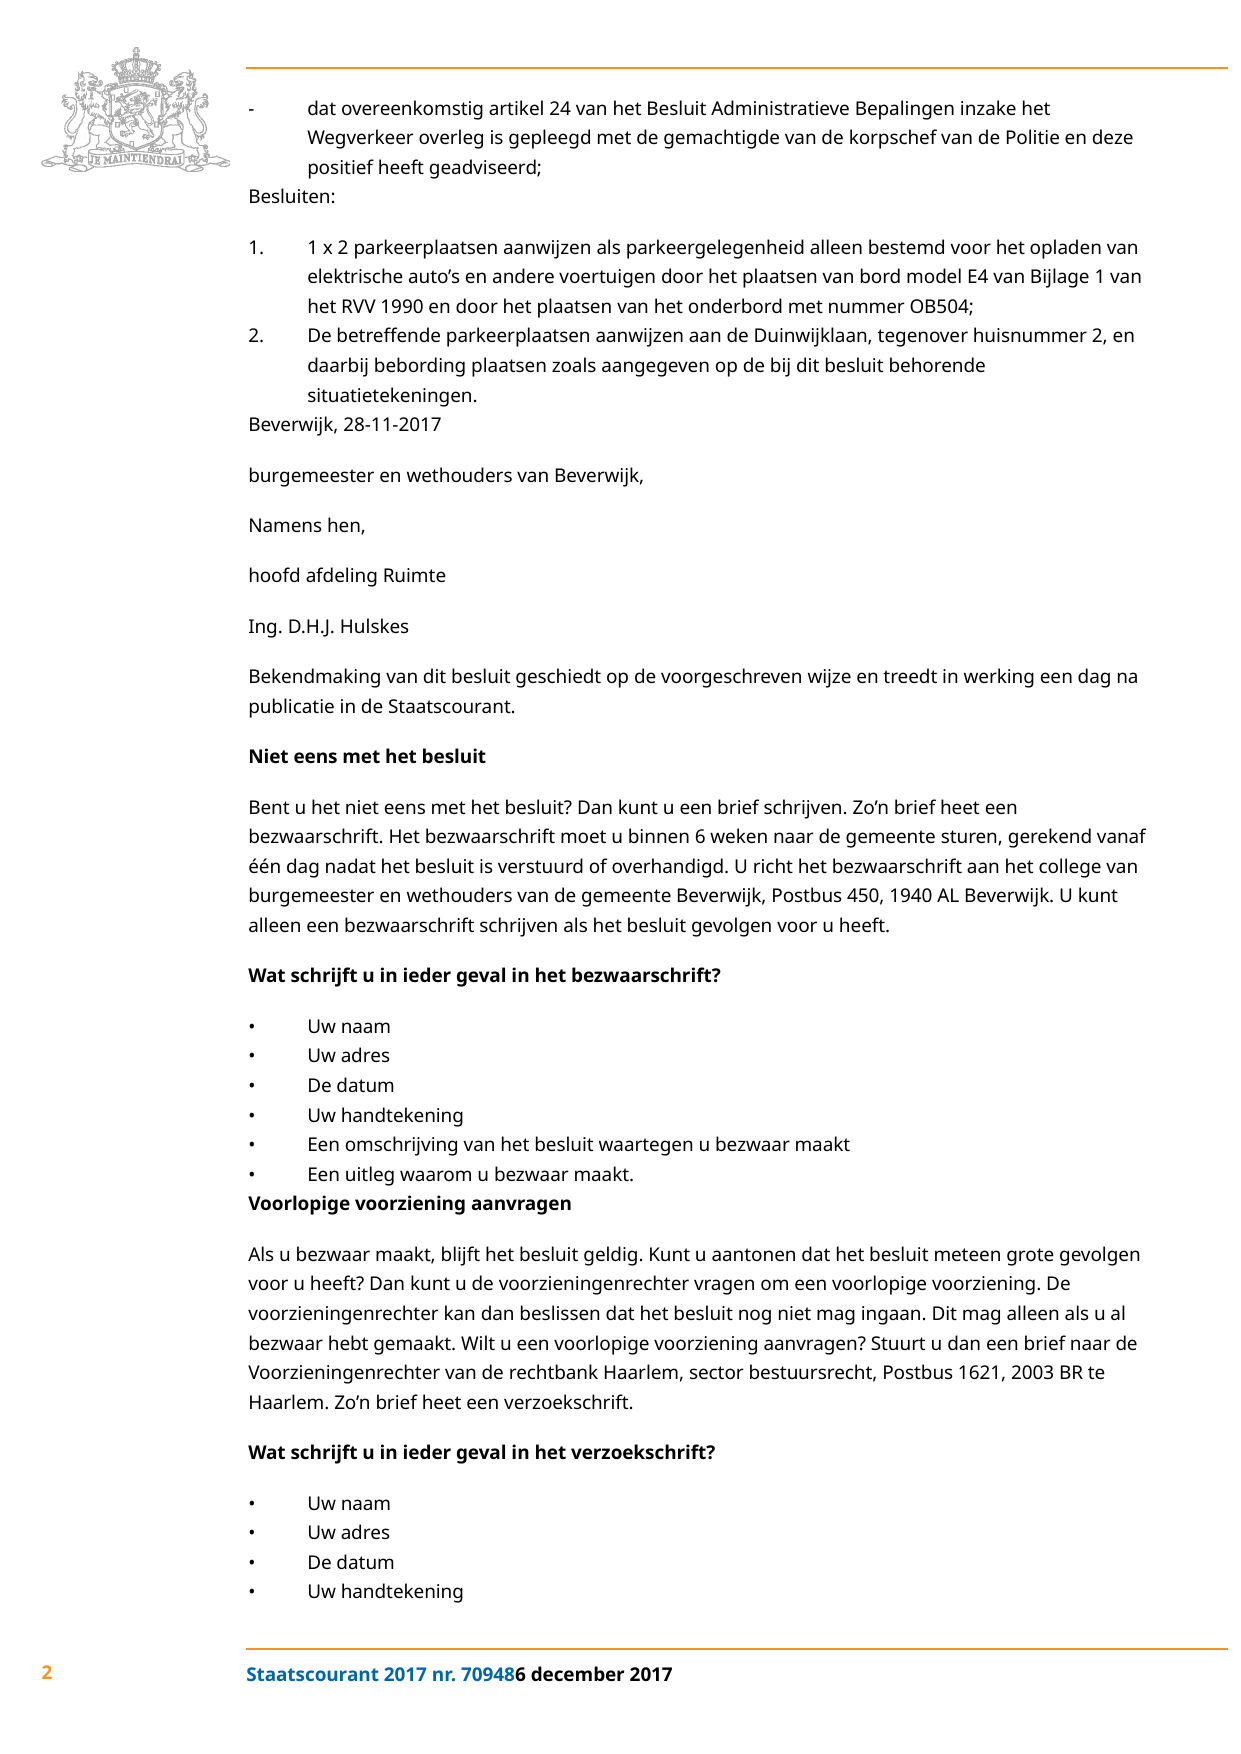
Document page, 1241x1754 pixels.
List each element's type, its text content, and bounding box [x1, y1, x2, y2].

list dat overeenkomstig artikel 24 van het Besluit Administratieve Bepalingen inzake het Wegverkeer overleg is gepleegd met de gemachtigde van de korpschef van de Politie en deze positief heeft geadviseerd; [248, 95, 1152, 180]
list Uw adres [248, 1519, 1152, 1545]
text Voorlopige voorziening aanvragen [248, 1191, 1152, 1216]
list Een omschrijving van het besluit waartegen u bezwaar maakt [248, 1131, 1152, 1157]
list 1 x 2 parkeerplaatsen aanwijzen als parkeergelegenheid alleen bestemd voor het opladen van elektrische auto’s en andere voertuigen door het plaatsen van bord model E4 van Bijlage 1 van het RVV 1990 en door het plaatsen van het onderbord met nummer OB504; [248, 234, 1152, 319]
list Uw handtekening [248, 1578, 1152, 1604]
list De datum [248, 1072, 1152, 1098]
text Besluiten: [248, 183, 1152, 209]
text Namens hen, [248, 512, 1152, 538]
picture [41, 47, 231, 172]
list Uw adres [248, 1043, 1152, 1068]
list Een uitleg waarom u bezwaar maakt. [248, 1161, 1152, 1187]
text Wat schrijft u in ieder geval in het bezwaarschrift? [248, 963, 1152, 988]
list De betreffende parkeerplaatsen aanwijzen aan de Duinwijklaan, tegenover huisnummer 2, en daarbij bebording plaatsen zoals aangegeven op de bij dit besluit behorende situatietekeningen. [248, 323, 1152, 408]
list Uw naam [248, 1490, 1152, 1516]
text Ing. D.H.J. Hulskes [248, 613, 1152, 639]
text hoofd afdeling Ruimte [248, 563, 1152, 588]
text Wat schrijft u in ieder geval in het verzoekschrift? [248, 1439, 1152, 1465]
text burgemeester en wethouders van Beverwijk, [248, 462, 1152, 488]
text Bekendmaking van dit besluit geschiedt op de voorgeschreven wijze en treedt in werking een dag na publicatie in de Staatscourant. [248, 663, 1152, 719]
text Bent u het niet eens met het besluit? Dan kunt u een brief schrijven. Zo’n brief heet een bezwaarschrift. Het bezwaarschrift moet u binnen 6 weken naar de gemeente sturen, gerekend vanaf één dag nadat het besluit is verstuurd of overhandigd. U richt het bezwaarschrift aan het college van burgemeester en wethouders van de gemeente Beverwijk, Postbus 450, 1940 AL Beverwijk. U kunt alleen een bezwaarschrift schrijven als het besluit gevolgen voor u heeft. [248, 794, 1152, 938]
list De datum [248, 1549, 1152, 1575]
list Uw handtekening [248, 1102, 1152, 1128]
text Niet eens met het besluit [248, 743, 1152, 769]
text Beverwijk, 28-11-2017 [248, 411, 1152, 437]
list Uw naam [248, 1013, 1152, 1039]
text Als u bezwaar maakt, blijft het besluit geldig. Kunt u aantonen dat het besluit meteen grote gevolgen voor u heeft? Dan kunt u de voorzieningenrechter vragen om een voorlopige voorziening. De voorzieningenrechter kan dan beslissen dat het besluit nog niet mag ingaan. Dit mag alleen als u al bezwaar hebt gemaakt. Wilt u een voorlopige voorziening aanvragen? Stuurt u dan een brief naar de Voorzieningenrechter van de rechtbank Haarlem, sector bestuursrecht, Postbus 1621, 2003 BR te Haarlem. Zo’n brief heet een verzoekschrift. [248, 1241, 1152, 1415]
